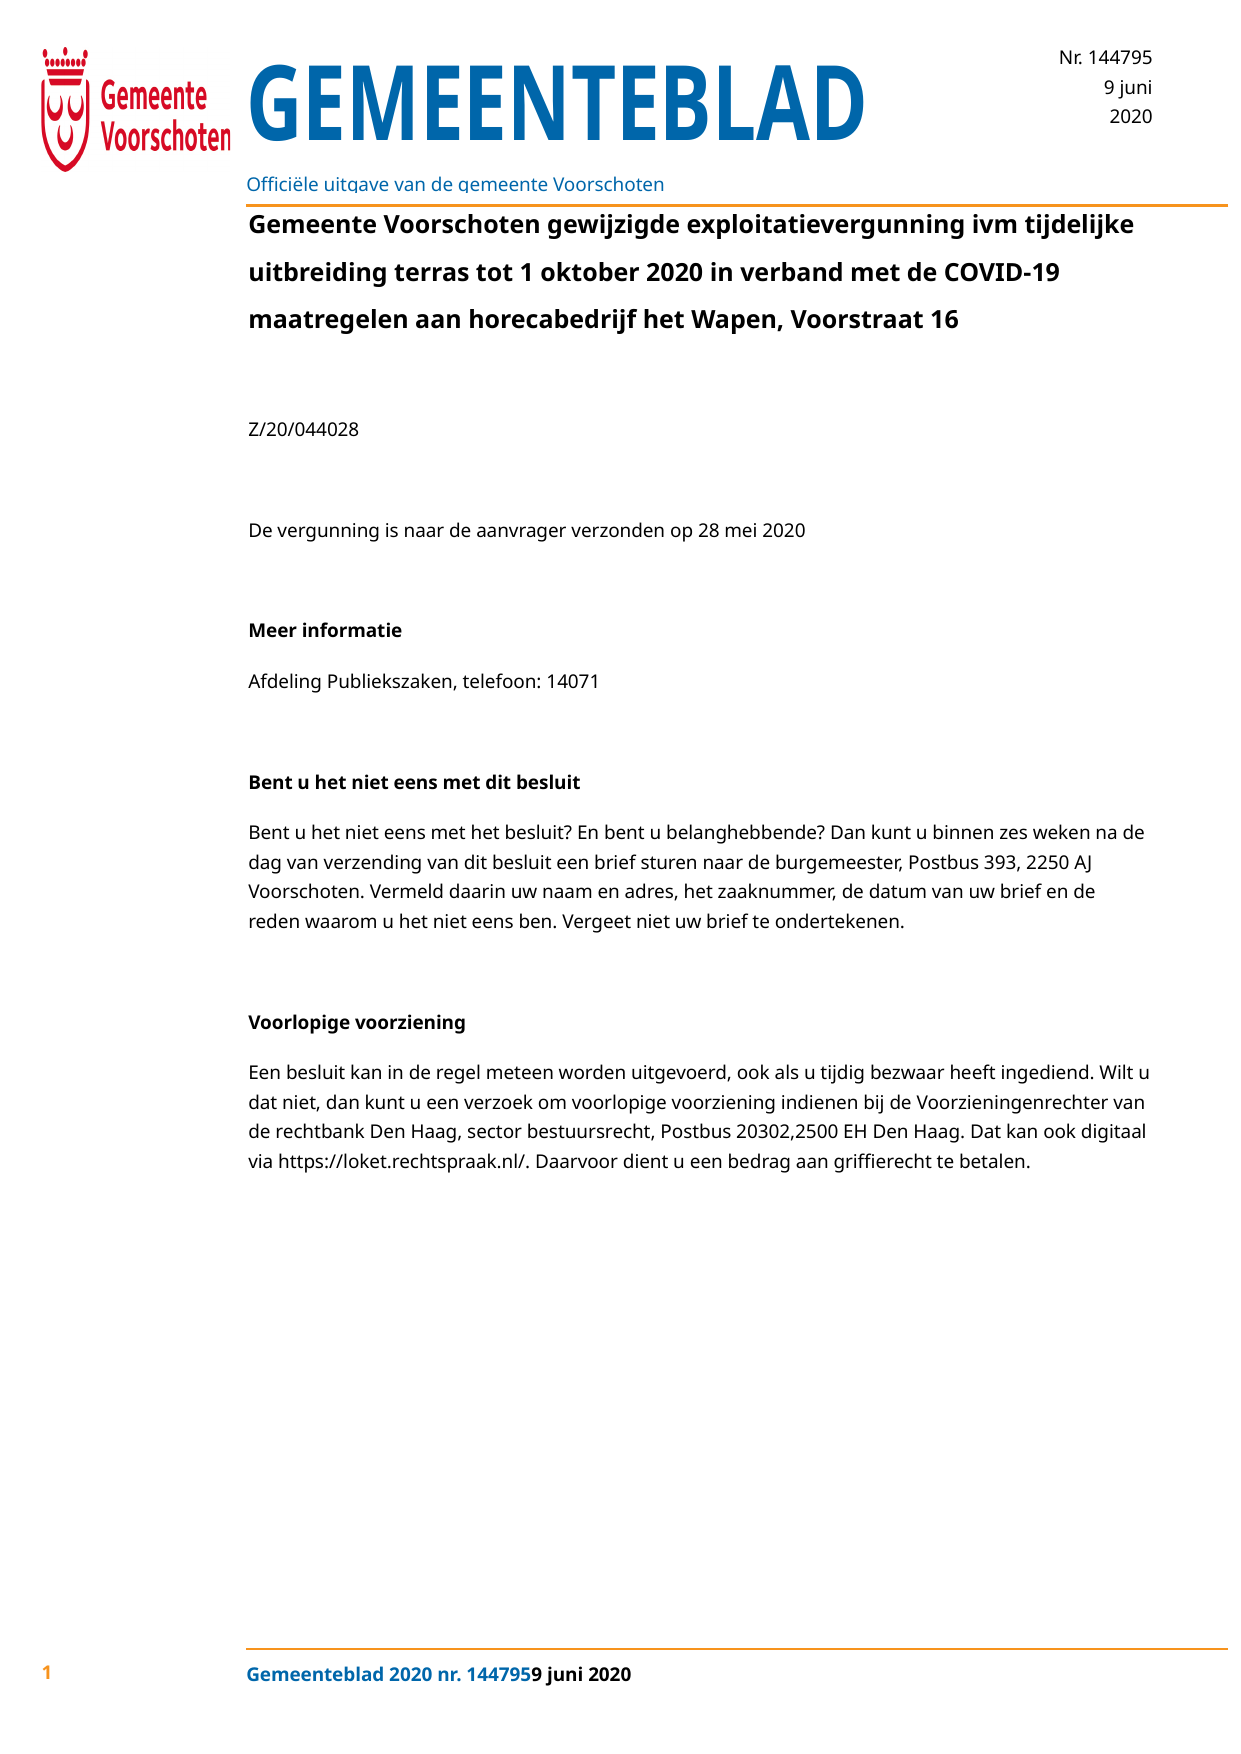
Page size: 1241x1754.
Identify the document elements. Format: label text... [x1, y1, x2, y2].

text Bent u het niet eens met het besluit? En bent u belanghebbende? Dan kunt u binnen zes weken na de dag van verzending van dit besluit een brief sturen naar de burgemeester, Postbus 393, 2250 AJ Voorschoten. Vermeld daarin uw naam en adres, het zaaknummer, de datum van uw brief en de reden waarom u het niet eens ben. Vergeet niet uw brief te ondertekenen. [248, 819, 1152, 934]
text Meer informatie [248, 618, 1152, 643]
text Gemeente Voorschoten gewijzigde exploitatievergunning ivm tijdelijke uitbreiding terras tot 1 oktober 2020 in verband met de COVID-19 maatregelen aan horecabedrijf het Wapen, Voorstraat 16 [248, 207, 1152, 336]
text Voorlopige voorziening [248, 1009, 1152, 1034]
text Bent u het niet eens met dit besluit [248, 769, 1152, 794]
text Afdeling Publiekszaken, telefoon: 14071 [248, 668, 1152, 694]
text De vergunning is naar de aanvrager verzonden op 28 mei 2020 [248, 517, 1152, 542]
text Een besluit kan in de regel meteen worden uitgevoerd, ook als u tijdig bezwaar heeft ingediend. Wilt u dat niet, dan kunt u een verzoek om voorlopige voorziening indienen bij de Voorzieningenrechter van de rechtbank Den Haag, sector bestuursrecht, Postbus 20302,2500 EH Den Haag. Dat kan ook digitaal via https://loket.rechtspraak.nl/. Daarvoor dient u een bedrag aan griffierecht te betalen. [248, 1059, 1152, 1174]
picture [41, 47, 231, 172]
text Z/20/044028 [248, 416, 1152, 442]
